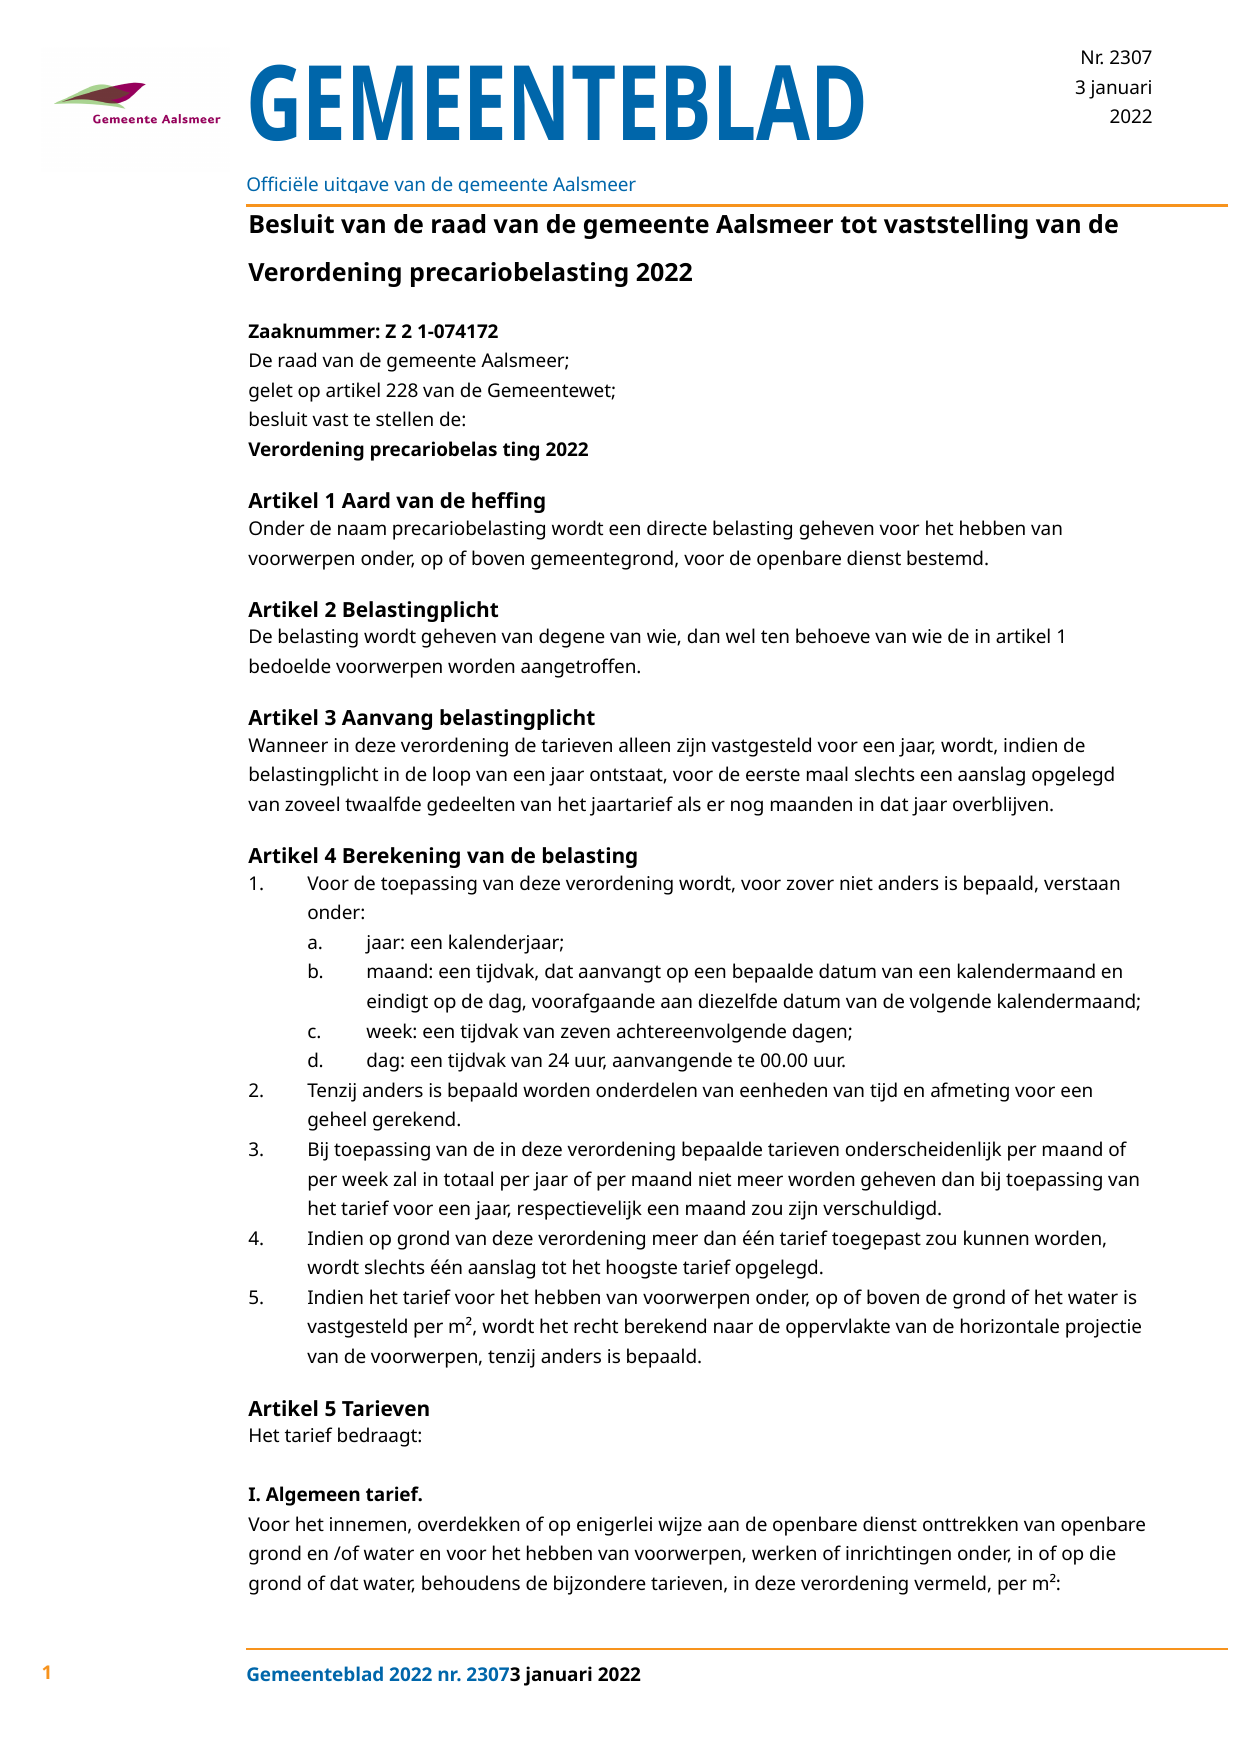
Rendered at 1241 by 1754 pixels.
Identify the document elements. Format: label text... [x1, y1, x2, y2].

list dag: een tijdvak van 24 uur, aanvangende te 00.00 uur. [307, 1047, 1152, 1073]
text Artikel 1 Aard van de heffing [248, 487, 1152, 515]
text Onder de naam precariobelasting wordt een directe belasting geheven voor het hebben van voorwerpen onder, op of boven gemeentegrond, voor de openbare dienst bestemd. [248, 515, 1152, 570]
list maand: een tijdvak, dat aanvangt op een bepaalde datum van een kalendermaand en eindigt op de dag, voorafgaande aan diezelfde datum van de volgende kalendermaand; [307, 959, 1152, 1014]
text Artikel 3 Aanvang belastingplicht [248, 703, 1152, 732]
text Artikel 5 Tarieven [248, 1394, 1152, 1422]
text besluit vast te stellen de: [248, 407, 1152, 432]
text De raad van de gemeente Aalsmeer; [248, 347, 1152, 373]
text Artikel 2 Belastingplicht [248, 595, 1152, 623]
list Indien op grond van deze verordening meer dan één tarief toegepast zou kunnen worden, wordt slechts één aanslag tot het hoogste tarief opgelegd. [248, 1225, 1152, 1280]
text Het tarief bedraagt: [248, 1422, 1152, 1448]
picture [41, 47, 231, 172]
list Voor de toepassing van deze verordening wordt, voor zover niet anders is bepaald, verstaan onder: [248, 870, 1152, 925]
list jaar: een kalenderjaar; [307, 929, 1152, 955]
text De belasting wordt geheven van degene van wie, dan wel ten behoeve van wie de in artikel 1 bedoelde voorwerpen worden aangetroffen. [248, 623, 1152, 679]
list Indien het tarief voor het hebben van voorwerpen onder, op of boven de grond of het water is vastgesteld per m², wordt het recht berekend naar de oppervlakte van de horizontale projectie van de voorwerpen, tenzij anders is bepaald. [248, 1284, 1152, 1369]
text Verordening precariobelas ting 2022 [248, 436, 1152, 462]
text Voor het innemen, overdekken of op enigerlei wijze aan de openbare dienst onttrekken van openbare grond en /of water en voor het hebben van voorwerpen, werken of inrichtingen onder, in of op die grond of dat water, behoudens de bijzondere tarieven, in deze verordening vermeld, per m²: [248, 1511, 1152, 1596]
list Bij toepassing van de in deze verordening bepaalde tarieven onderscheidenlijk per maand of per week zal in totaal per jaar of per maand niet meer worden geheven dan bij toepassing van het tarief voor een jaar, respectievelijk een maand zou zijn verschuldigd. [248, 1136, 1152, 1221]
text Wanneer in deze verordening de tarieven alleen zijn vastgesteld voor een jaar, wordt, indien de belastingplicht in de loop van een jaar ontstaat, voor de eerste maal slechts een aanslag opgelegd van zoveel twaalfde gedeelten van het jaartarief als er nog maanden in dat jaar overblijven. [248, 732, 1152, 817]
list Tenzij anders is bepaald worden onderdelen van eenheden van tijd en afmeting voor een geheel gerekend. [248, 1077, 1152, 1132]
text Zaaknummer: Z 2 1-074172 [248, 318, 1152, 344]
text Besluit van de raad van de gemeente Aalsmeer tot vaststelling van de Verordening precariobelasting 2022 [248, 207, 1152, 288]
text Artikel 4 Berekening van de belasting [248, 842, 1152, 870]
text gelet op artikel 228 van de Gemeentewet; [248, 377, 1152, 403]
text I. Algemeen tarief. [248, 1481, 1152, 1507]
list week: een tijdvak van zeven achtereenvolgende dagen; [307, 1018, 1152, 1044]
